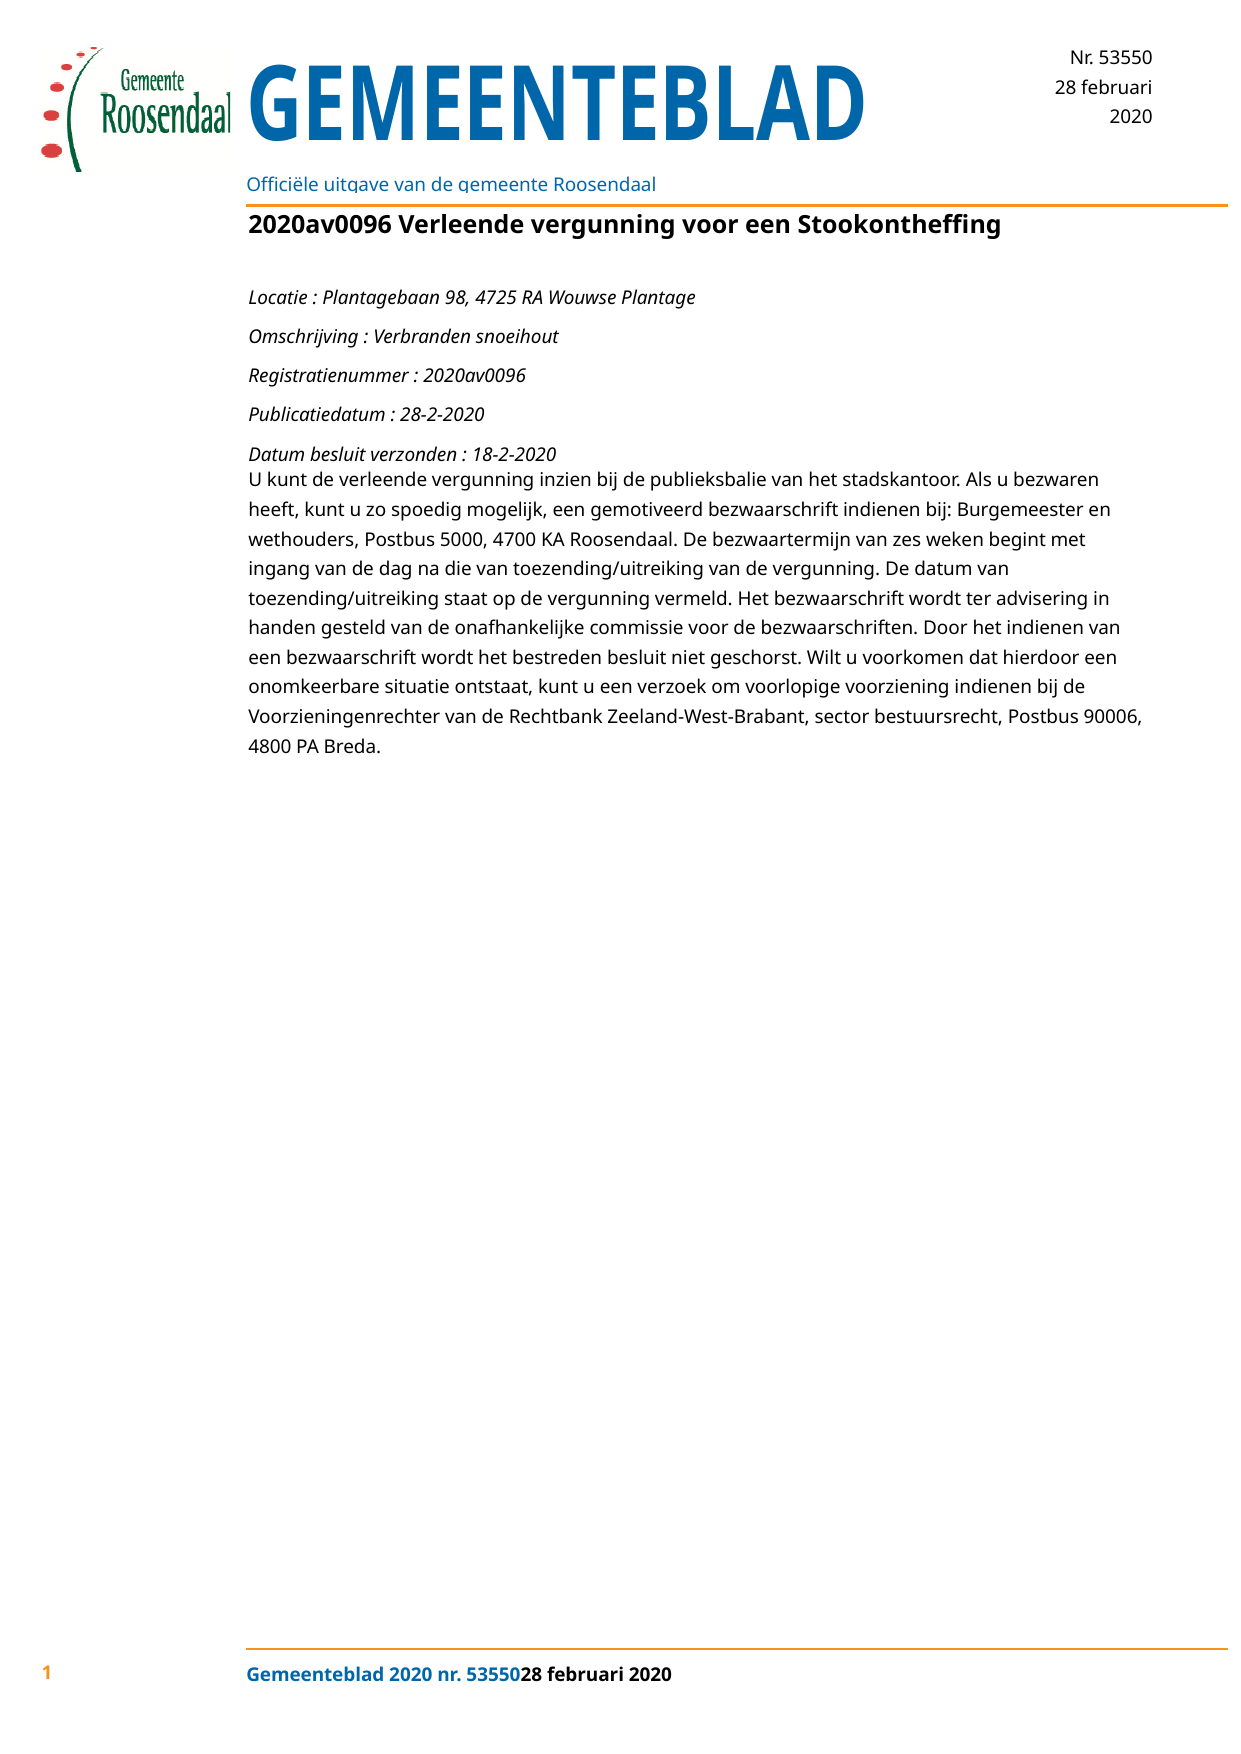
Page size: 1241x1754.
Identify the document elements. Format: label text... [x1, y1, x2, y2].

text Locatie : Plantagebaan 98, 4725 RA Wouwse Plantage [248, 284, 1152, 309]
text Publicatiedatum : 28-2-2020 [248, 402, 1152, 427]
text 2020av0096 Verleende vergunning voor een Stookontheffing [248, 207, 1152, 241]
text Datum besluit verzonden : 18-2-2020 [248, 441, 1152, 467]
text U kunt de verleende vergunning inzien bij de publieksbalie van het stadskantoor. Als u bezwaren heeft, kunt u zo spoedig mogelijk, een gemotiveerd bezwaarschrift indienen bij: Burgemeester en wethouders, Postbus 5000, 4700 KA Roosendaal. De bezwaartermijn van zes weken begint met ingang van de dag na die van toezending/uitreiking van de vergunning. De datum van toezending/uitreiking staat op de vergunning vermeld. Het bezwaarschrift wordt ter advisering in handen gesteld van de onafhankelijke commissie voor de bezwaarschriften. Door het indienen van een bezwaarschrift wordt het bestreden besluit niet geschorst. Wilt u voorkomen dat hierdoor een onomkeerbare situatie ontstaat, kunt u een verzoek om voorlopige voorziening indienen bij de Voorzieningenrechter van de Rechtbank Zeeland-West-Brabant, sector bestuursrecht, Postbus 90006, 4800 PA Breda. [248, 467, 1152, 759]
text Registratienummer : 2020av0096 [248, 362, 1152, 388]
text Omschrijving : Verbranden snoeihout [248, 323, 1152, 349]
picture [41, 47, 231, 172]
